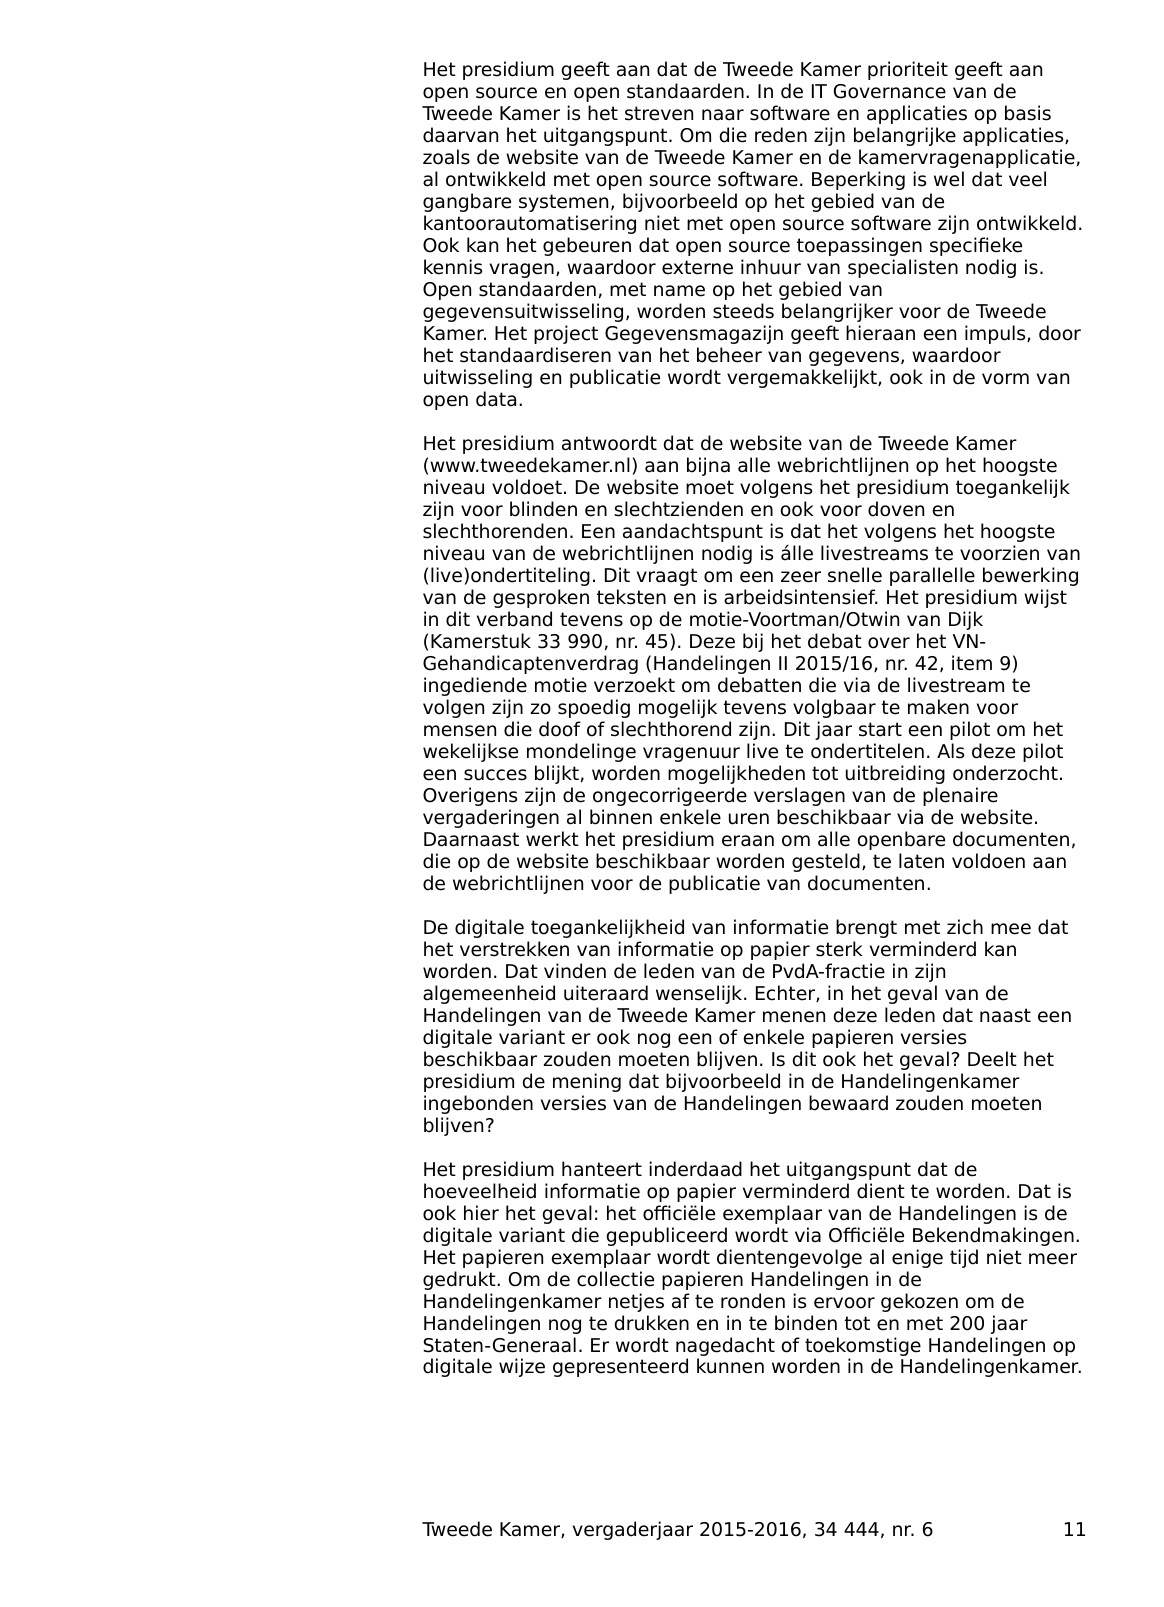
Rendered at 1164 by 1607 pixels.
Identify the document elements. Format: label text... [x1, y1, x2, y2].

text De digitale toegankelijkheid van informatie brengt met zich mee dat het verstrekken van informatie op papier sterk verminderd kan worden. Dat vinden de leden van de PvdA-fractie in zijn algemeenheid uiteraard wenselijk. Echter, in het geval van de Handelingen van de Tweede Kamer menen deze leden dat naast een digitale variant er ook nog een of enkele papieren versies beschikbaar zouden moeten blijven. Is dit ook het geval? Deelt het presidium de mening dat bijvoorbeeld in de Handelingenkamer ingebonden versies van de Handelingen bewaard zouden moeten blijven? [422, 917, 1087, 1136]
text Het presidium geeft aan dat de Tweede Kamer prioriteit geeft aan open source en open standaarden. In de IT Governance van de Tweede Kamer is het streven naar software en applicaties op basis daarvan het uitgangspunt. Om die reden zijn belangrijke applicaties, zoals de website van de Tweede Kamer en de kamervragenapplicatie, al ontwikkeld met open source software. Beperking is wel dat veel gangbare systemen, bijvoorbeeld op het gebied van de kantoorautomatisering niet met open source software zijn ontwikkeld. Ook kan het gebeuren dat open source toepassingen specifieke kennis vragen, waardoor externe inhuur van specialisten nodig is. Open standaarden, met name op het gebied van gegevensuitwisseling, worden steeds belangrijker voor de Tweede Kamer. Het project Gegevensmagazijn geeft hieraan een impuls, door het standaardiseren van het beheer van gegevens, waardoor uitwisseling en publicatie wordt vergemakkelijkt, ook in de vorm van open data. [422, 59, 1087, 411]
text Het presidium hanteert inderdaad het uitgangspunt dat de hoeveelheid informatie op papier verminderd dient te worden. Dat is ook hier het geval: het officiële exemplaar van de Handelingen is de digitale variant die gepubliceerd wordt via Officiële Bekendmakingen. Het papieren exemplaar wordt dientengevolge al enige tijd niet meer gedrukt. Om de collectie papieren Handelingen in de Handelingenkamer netjes af te ronden is ervoor gekozen om de Handelingen nog te drukken en in te binden tot en met 200 jaar Staten-Generaal. Er wordt nagedacht of toekomstige Handelingen op digitale wijze gepresenteerd kunnen worden in de Handelingenkamer. [422, 1159, 1087, 1378]
text Het presidium antwoordt dat de website van de Tweede Kamer (www.tweedekamer.nl) aan bijna alle webrichtlijnen op het hoogste niveau voldoet. De website moet volgens het presidium toegankelijk zijn voor blinden en slechtzienden en ook voor doven en slechthorenden. Een aandachtspunt is dat het volgens het hoogste niveau van de webrichtlijnen nodig is álle livestreams te voorzien van (live)ondertiteling. Dit vraagt om een zeer snelle parallelle bewerking van de gesproken teksten en is arbeidsintensief. Het presidium wijst in dit verband tevens op de motie-Voortman/Otwin van Dijk (Kamerstuk 33 990, nr. 45). Deze bij het debat over het VN-Gehandicaptenverdrag (Handelingen II 2015/16, nr. 42, item 9) ingediende motie verzoekt om debatten die via de livestream te volgen zijn zo spoedig mogelijk tevens volgbaar te maken voor mensen die doof of slechthorend zijn. Dit jaar start een pilot om het wekelijkse mondelinge vragenuur live te ondertitelen. Als deze pilot een succes blijkt, worden mogelijkheden tot uitbreiding onderzocht. Overigens zijn de ongecorrigeerde verslagen van de plenaire vergaderingen al binnen enkele uren beschikbaar via de website. Daarnaast werkt het presidium eraan om alle openbare documenten, die op de website beschikbaar worden gesteld, te laten voldoen aan de webrichtlijnen voor de publicatie van documenten. [422, 433, 1087, 894]
